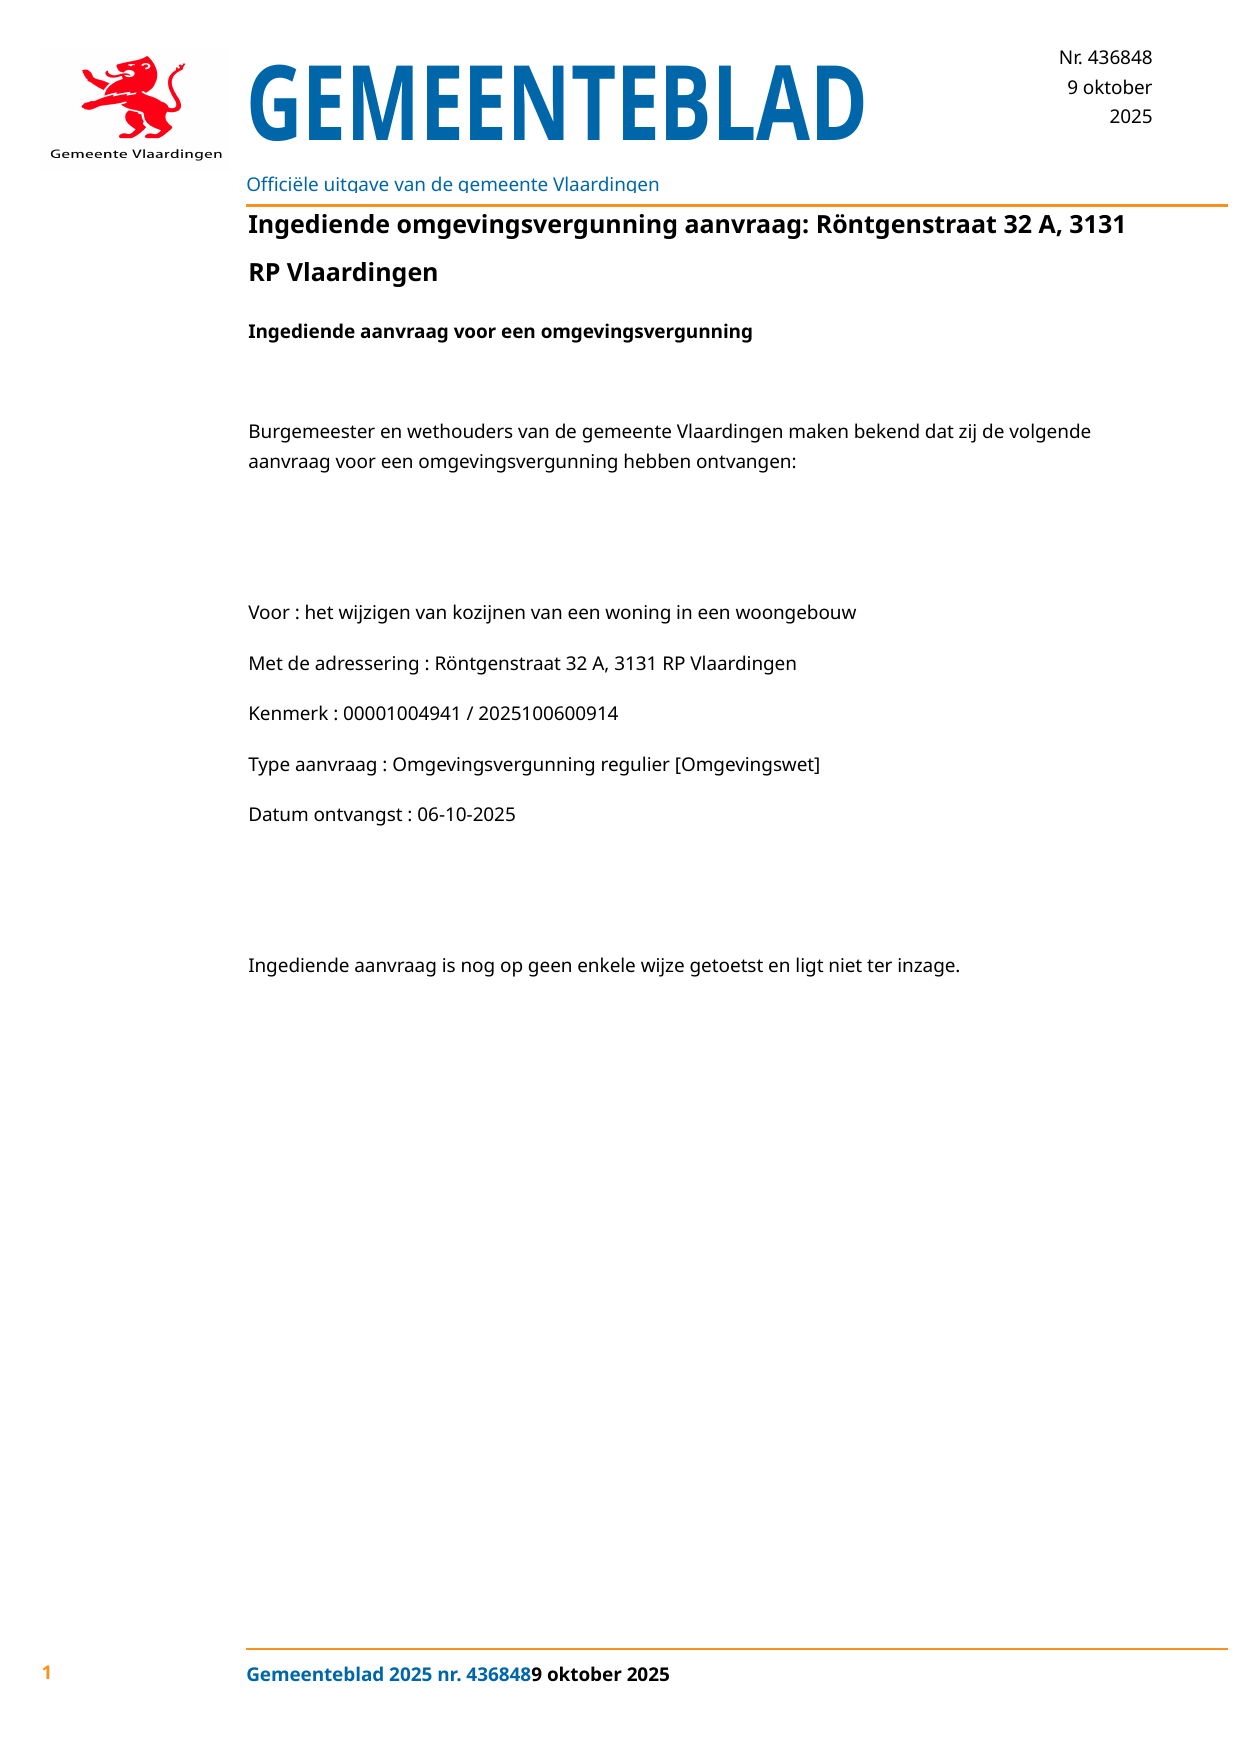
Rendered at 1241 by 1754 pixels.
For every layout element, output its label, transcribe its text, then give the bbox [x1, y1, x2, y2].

text Ingediende omgevingsvergunning aanvraag: Röntgenstraat 32 A, 3131 RP Vlaardingen [248, 207, 1152, 288]
text Ingediende aanvraag voor een omgevingsvergunning [248, 318, 1152, 344]
text Ingediende aanvraag is nog op geen enkele wijze getoetst en ligt niet ter inzage. [248, 952, 1152, 978]
text Voor : het wijzigen van kozijnen van een woning in een woongebouw [248, 599, 1152, 625]
text Kenmerk : 00001004941 / 2025100600914 [248, 700, 1152, 726]
text Type aanvraag : Omgevingsvergunning regulier [Omgevingswet] [248, 751, 1152, 777]
text Met de adressering : Röntgenstraat 32 A, 3131 RP Vlaardingen [248, 650, 1152, 676]
text Datum ontvangst : 06-10-2025 [248, 801, 1152, 827]
picture [41, 47, 231, 172]
text Burgemeester en wethouders van de gemeente Vlaardingen maken bekend dat zij de volgende aanvraag voor een omgevingsvergunning hebben ontvangen: [248, 419, 1152, 474]
